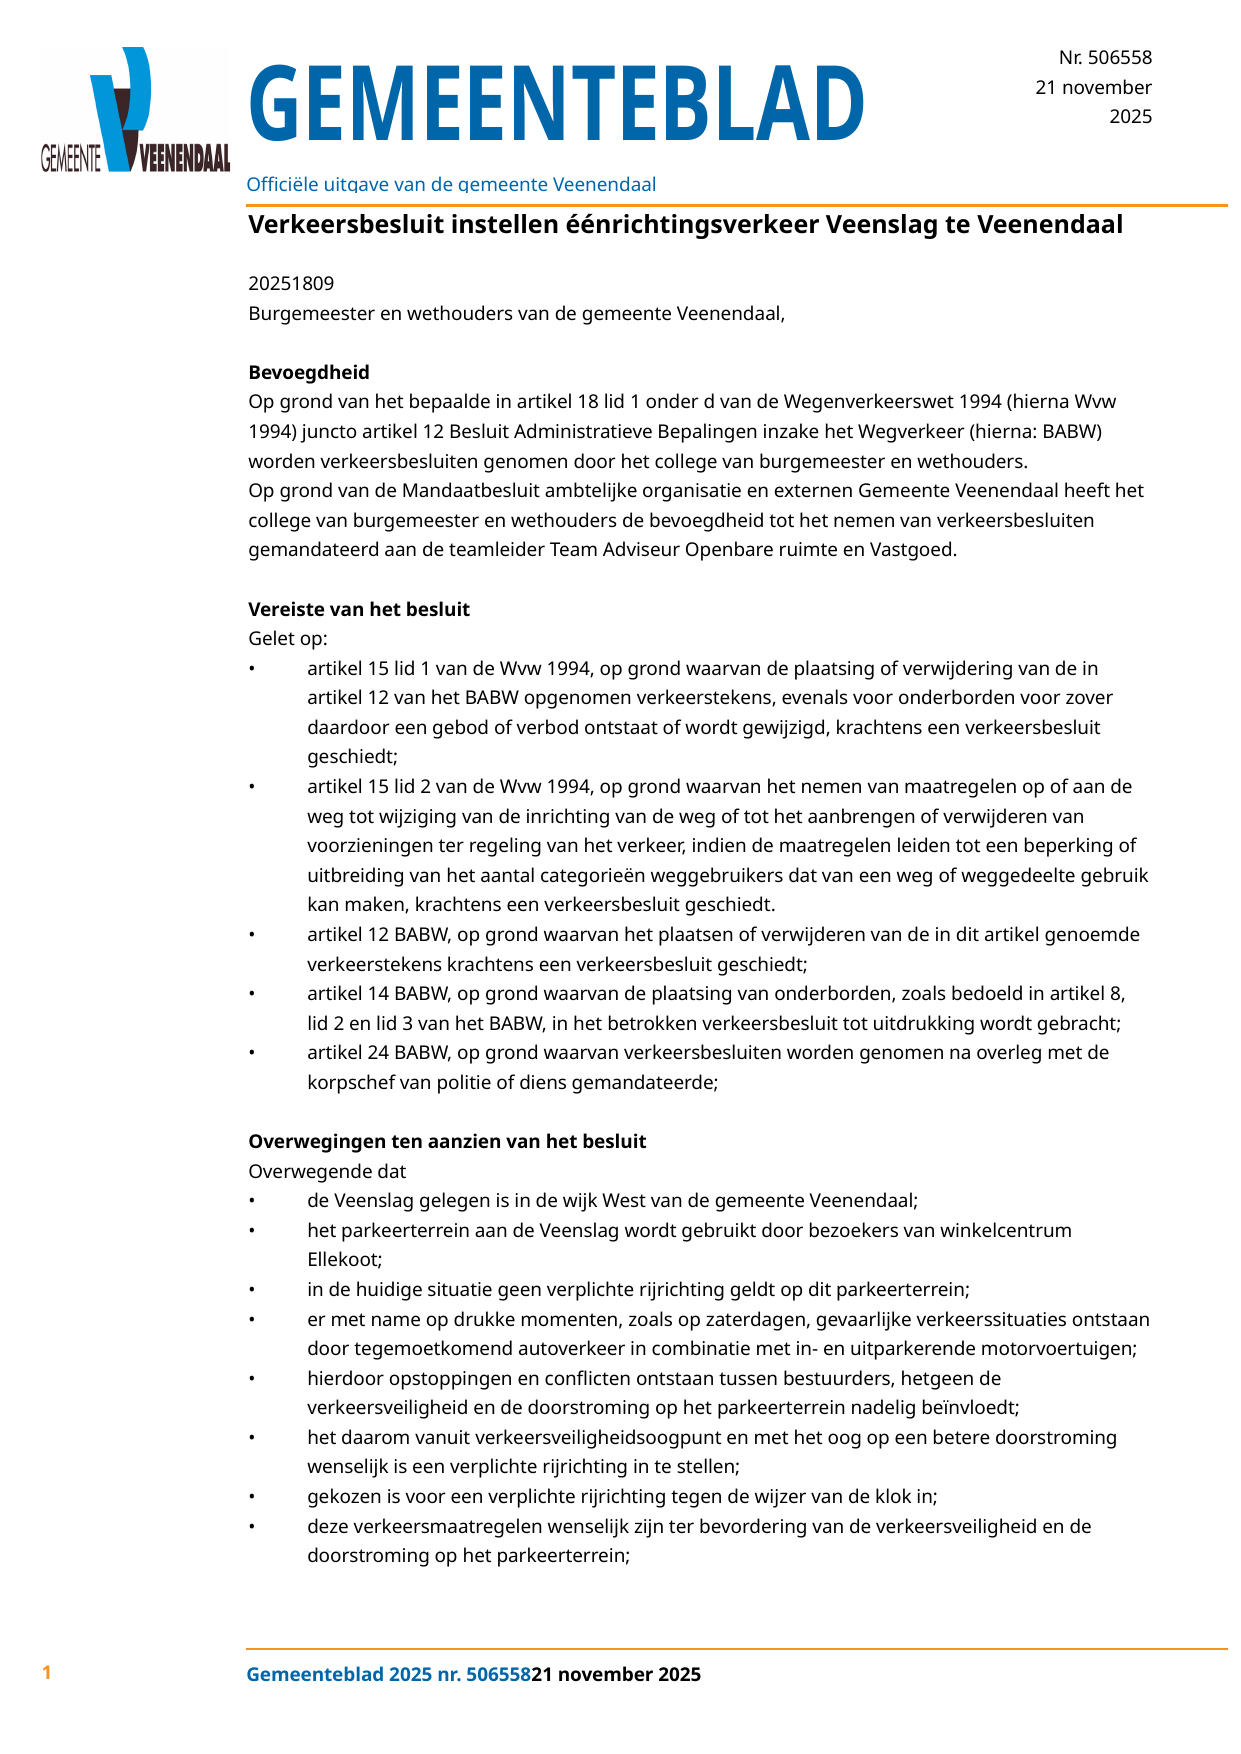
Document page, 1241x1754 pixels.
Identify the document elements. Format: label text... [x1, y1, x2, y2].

list artikel 12 BABW, op grond waarvan het plaatsen of verwijderen van de in dit artikel genoemde verkeerstekens krachtens een verkeersbesluit geschiedt; [248, 921, 1152, 976]
list artikel 15 lid 2 van de Wvw 1994, op grond waarvan het nemen van maatregelen op of aan de weg tot wijziging van de inrichting van de weg of tot het aanbrengen of verwijderen van voorzieningen ter regeling van het verkeer, indien de maatregelen leiden tot een beperking of uitbreiding van het aantal categorieën weggebruikers dat van een weg of weggedeelte gebruik kan maken, krachtens een verkeersbesluit geschiedt. [248, 773, 1152, 917]
list in de huidige situatie geen verplichte rijrichting geldt op dit parkeerterrein; [248, 1276, 1152, 1302]
text Overwegingen ten aanzien van het besluit [248, 1128, 1152, 1154]
text Op grond van het bepaalde in artikel 18 lid 1 onder d van de Wegenverkeerswet 1994 (hierna Wvw 1994) juncto artikel 12 Besluit Administratieve Bepalingen inzake het Wegverkeer (hierna: BABW) worden verkeersbesluiten genomen door het college van burgemeester en wethouders. [248, 389, 1152, 473]
text Vereiste van het besluit [248, 596, 1152, 621]
picture [41, 47, 130, 172]
text Gelet op: [248, 625, 1152, 651]
list artikel 14 BABW, op grond waarvan de plaatsing van onderborden, zoals bedoeld in artikel 8, lid 2 en lid 3 van het BABW, in het betrokken verkeersbesluit tot uitdrukking wordt gebracht; [248, 980, 1152, 1036]
list artikel 24 BABW, op grond waarvan verkeersbesluiten worden genomen na overleg met de korpschef van politie of diens gemandateerde; [248, 1039, 1152, 1095]
list het parkeerterrein aan de Veenslag wordt gebruikt door bezoekers van winkelcentrum Ellekoot; [248, 1217, 1152, 1272]
text 20251809 [248, 270, 1152, 296]
text Bevoegdheid [248, 359, 1152, 385]
list de Veenslag gelegen is in de wijk West van de gemeente Veenendaal; [248, 1187, 1152, 1213]
text Burgemeester en wethouders van de gemeente Veenendaal, [248, 300, 1152, 326]
list hierdoor opstoppingen en conflicten ontstaan tussen bestuurders, hetgeen de verkeersveiligheid en de doorstroming op het parkeerterrein nadelig beïnvloedt; [248, 1365, 1152, 1420]
text Overwegende dat [248, 1158, 1152, 1183]
list gekozen is voor een verplichte rijrichting tegen de wijzer van de klok in; [248, 1483, 1152, 1509]
list deze verkeersmaatregelen wenselijk zijn ter bevordering van de verkeersveiligheid en de doorstroming op het parkeerterrein; [248, 1513, 1152, 1568]
list artikel 15 lid 1 van de Wvw 1994, op grond waarvan de plaatsing of verwijdering van de in artikel 12 van het BABW opgenomen verkeerstekens, evenals voor onderborden voor zover daardoor een gebod of verbod ontstaat of wordt gewijzigd, krachtens een verkeersbesluit geschiedt; [248, 655, 1152, 769]
list er met name op drukke momenten, zoals op zaterdagen, gevaarlijke verkeerssituaties ontstaan door tegemoetkomend autoverkeer in combinatie met in- en uitparkerende motorvoertuigen; [248, 1306, 1152, 1361]
text Op grond van de Mandaatbesluit ambtelijke organisatie en externen Gemeente Veenendaal heeft het college van burgemeester en wethouders de bevoegdheid tot het nemen van verkeersbesluiten gemandateerd aan de teamleider Team Adviseur Openbare ruimte en Vastgoed. [248, 477, 1152, 562]
picture [123, 47, 231, 172]
text Verkeersbesluit instellen éénrichtingsverkeer Veenslag te Veenendaal [248, 207, 1152, 241]
list het daarom vanuit verkeersveiligheidsoogpunt en met het oog op een betere doorstroming wenselijk is een verplichte rijrichting in te stellen; [248, 1424, 1152, 1479]
